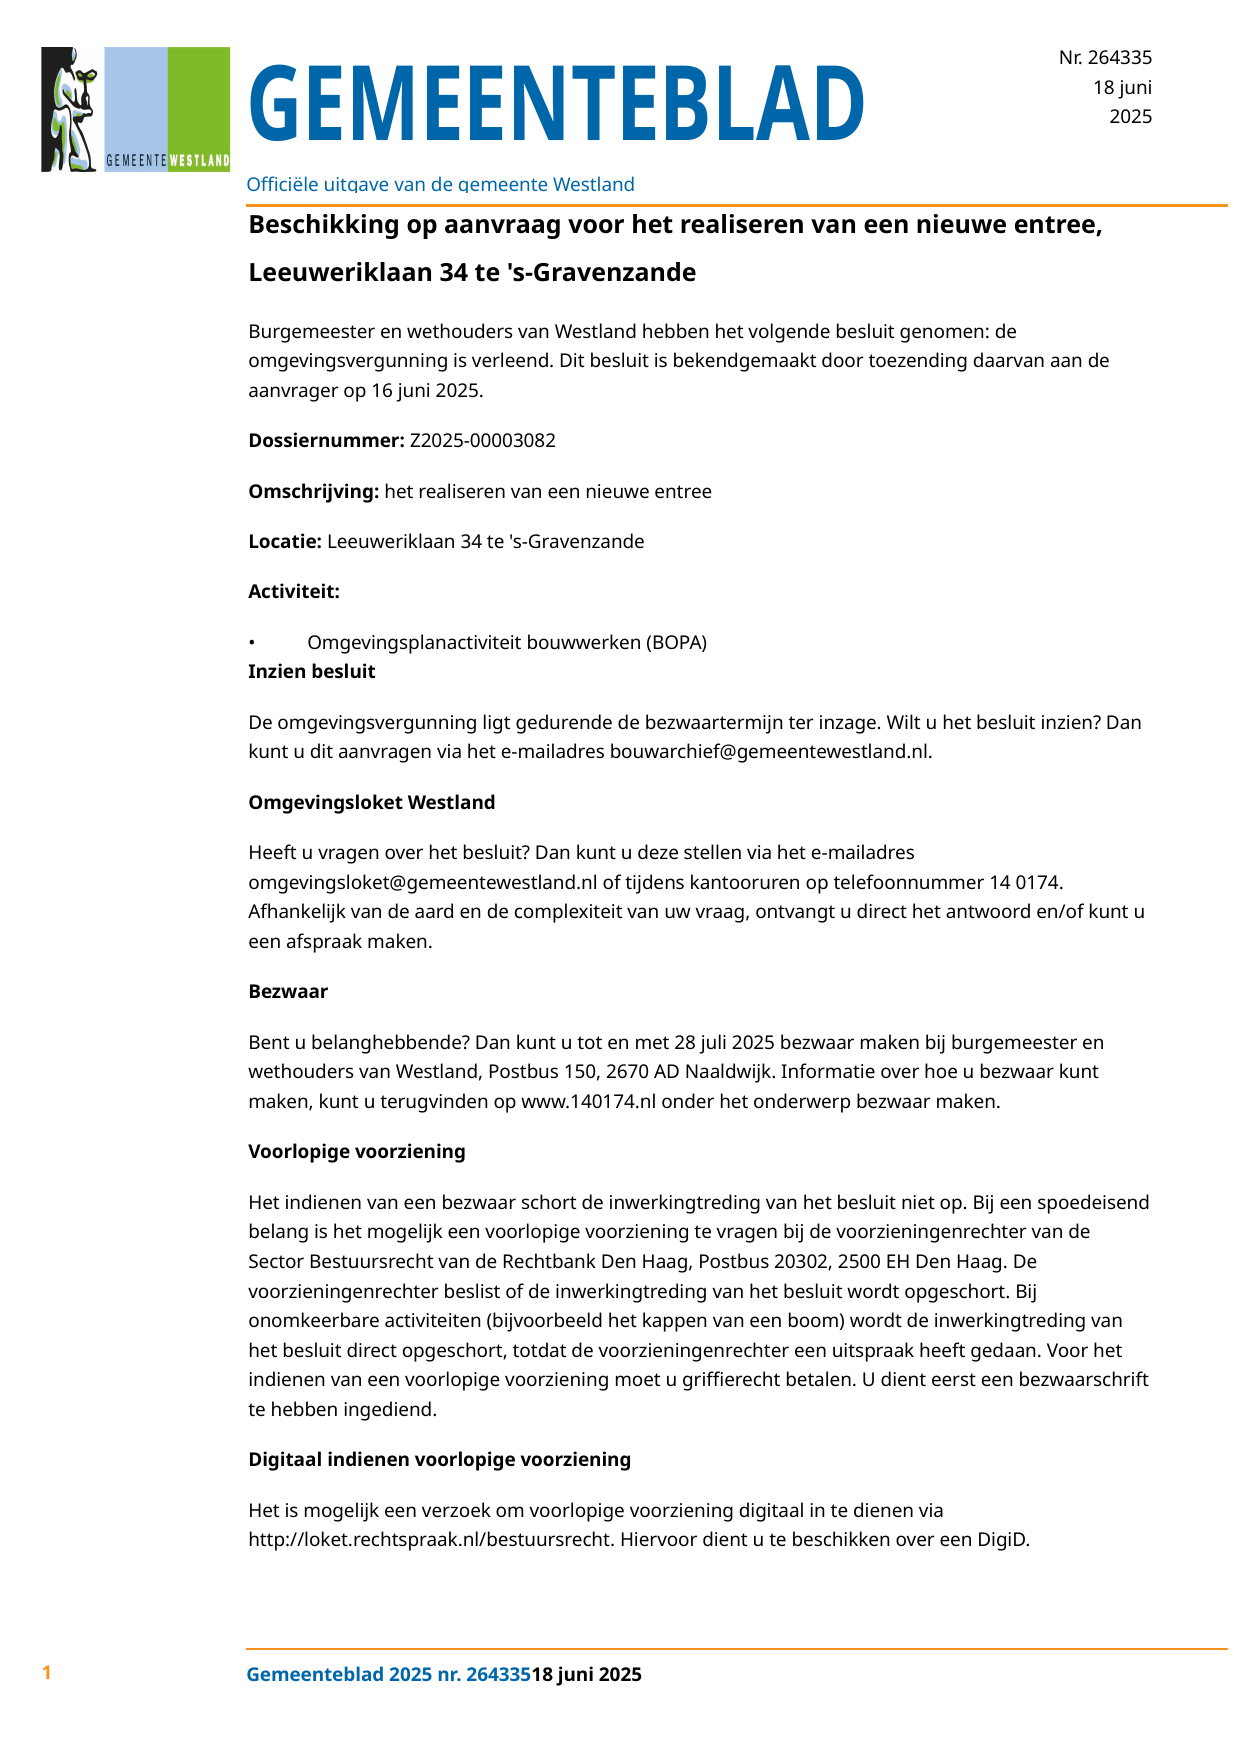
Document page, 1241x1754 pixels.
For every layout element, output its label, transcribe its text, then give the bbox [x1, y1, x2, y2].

text Burgemeester en wethouders van Westland hebben het volgende besluit genomen: de omgevingsvergunning is verleend. Dit besluit is bekendgemaakt door toezending daarvan aan de aanvrager op 16 juni 2025. [248, 318, 1152, 403]
text Inzien besluit [248, 659, 1152, 684]
text Omgevingsloket Westland [248, 789, 1152, 815]
text Beschikking op aanvraag voor het realiseren van een nieuwe entree, Leeuweriklaan 34 te 's-Gravenzande [248, 207, 1152, 288]
text Bezwaar [248, 979, 1152, 1004]
text De omgevingsvergunning ligt gedurende de bezwaartermijn ter inzage. Wilt u het besluit inzien? Dan kunt u dit aanvragen via het e-mailadres bouwarchief@gemeentewestland.nl. [248, 709, 1152, 764]
text Het indienen van een bezwaar schort de inwerkingtreding van het besluit niet op. Bij een spoedeisend belang is het mogelijk een voorlopige voorziening te vragen bij de voorzieningenrechter van de Sector Bestuursrecht van de Rechtbank Den Haag, Postbus 20302, 2500 EH Den Haag. De voorzieningenrechter beslist of de inwerkingtreding van het besluit wordt opgeschort. Bij onomkeerbare activiteiten (bijvoorbeeld het kappen van een boom) wordt de inwerkingtreding van het besluit direct opgeschort, totdat de voorzieningenrechter een uitspraak heeft gedaan. Voor het indienen van een voorlopige voorziening moet u griffierecht betalen. U dient eerst een bezwaarschrift te hebben ingediend. [248, 1189, 1152, 1422]
text Digitaal indienen voorlopige voorziening [248, 1447, 1152, 1472]
list Omgevingsplanactiviteit bouwwerken (BOPA) [248, 629, 1152, 655]
text Het is mogelijk een verzoek om voorlopige voorziening digitaal in te dienen via http://loket.rechtspraak.nl/bestuursrecht. Hiervoor dient u te beschikken over een DigiD. [248, 1497, 1152, 1552]
text Voorlopige voorziening [248, 1139, 1152, 1164]
text Activiteit: [248, 579, 1152, 604]
text Omschrijving: het realiseren van een nieuwe entree [248, 478, 1152, 504]
text Heeft u vragen over het besluit? Dan kunt u deze stellen via het e-mailadres omgevingsloket@gemeentewestland.nl of tijdens kantooruren op telefoonnummer 14 0174. Afhankelijk van de aard en de complexiteit van uw vraag, ontvangt u direct het antwoord en/of kunt u een afspraak maken. [248, 839, 1152, 954]
picture [41, 47, 231, 172]
text Bent u belanghebbende? Dan kunt u tot en met 28 juli 2025 bezwaar maken bij burgemeester en wethouders van Westland, Postbus 150, 2670 AD Naaldwijk. Informatie over hoe u bezwaar kunt maken, kunt u terugvinden op www.140174.nl onder het onderwerp bezwaar maken. [248, 1029, 1152, 1114]
text Dossiernummer: Z2025-00003082 [248, 427, 1152, 453]
text Locatie: Leeuweriklaan 34 te 's-Gravenzande [248, 528, 1152, 554]
